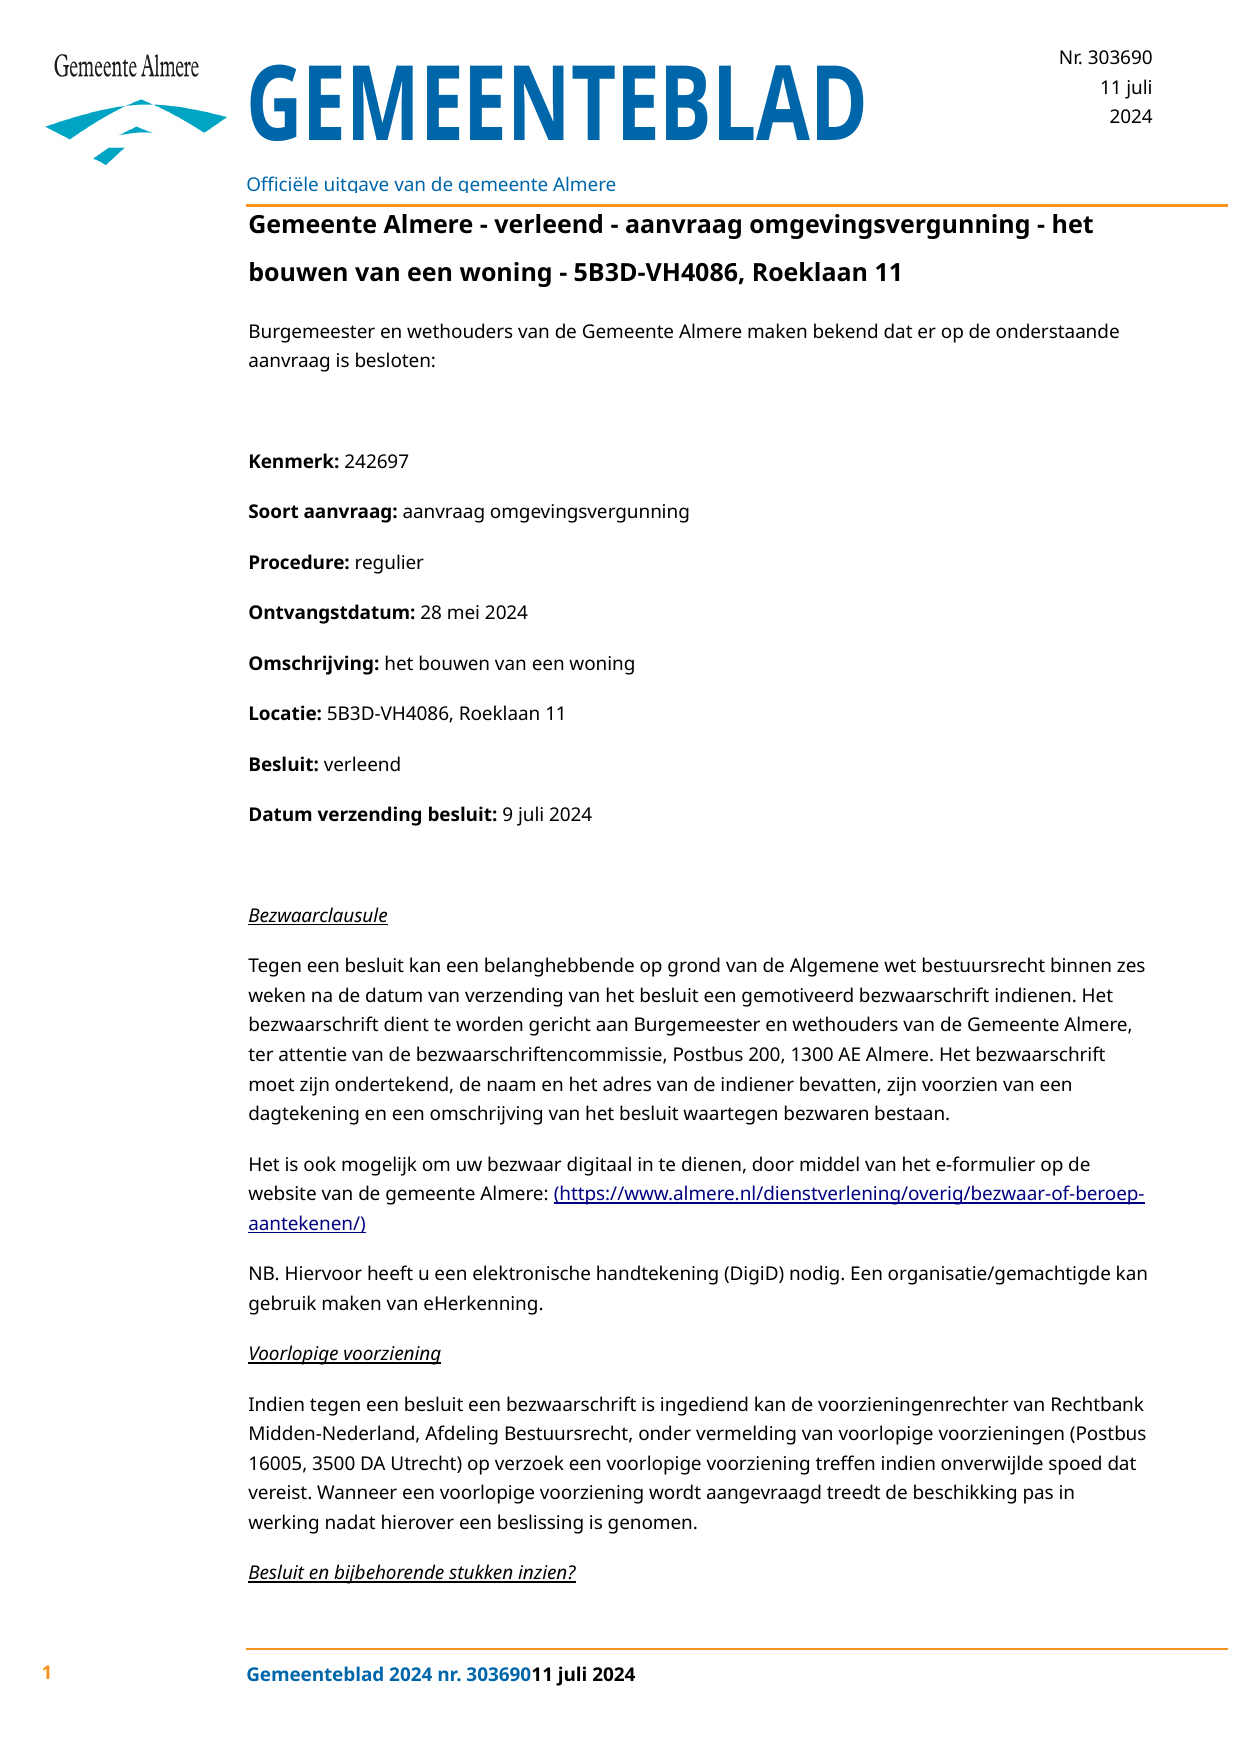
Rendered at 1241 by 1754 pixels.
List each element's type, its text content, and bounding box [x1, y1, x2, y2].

text Soort aanvraag: aanvraag omgevingsvergunning [248, 499, 1152, 524]
text Procedure: regulier [248, 549, 1152, 575]
text Gemeente Almere - verleend - aanvraag omgevingsvergunning - het bouwen van een woning - 5B3D-VH4086, Roeklaan 11 [248, 207, 1152, 288]
text Ontvangstdatum: 28 mei 2024 [248, 599, 1152, 625]
text Besluit: verleend [248, 751, 1152, 777]
text Voorlopige voorziening [248, 1340, 1152, 1366]
text Tegen een besluit kan een belanghebbende op grond van de Algemene wet bestuursrecht binnen zes weken na de datum van verzending van het besluit een gemotiveerd bezwaarschrift indienen. Het bezwaarschrift dient te worden gericht aan Burgemeester en wethouders van de Gemeente Almere, ter attentie van de bezwaarschriftencommissie, Postbus 200, 1300 AE Almere. Het bezwaarschrift moet zijn ondertekend, de naam en het adres van de indiener bevatten, zijn voorzien van een dagtekening en een omschrijving van het besluit waartegen bezwaren bestaan. [248, 952, 1152, 1126]
text Kenmerk: 242697 [248, 448, 1152, 474]
text Indien tegen een besluit een bezwaarschrift is ingediend kan de voorzieningenrechter van Rechtbank Midden-Nederland, Afdeling Bestuursrecht, onder vermelding van voorlopige voorzieningen (Postbus 16005, 3500 DA Utrecht) op verzoek een voorlopige voorziening treffen indien onverwijlde spoed dat vereist. Wanneer een voorlopige voorziening wordt aangevraagd treedt de beschikking pas in werking nadat hierover een beslissing is genomen. [248, 1391, 1152, 1535]
text Bezwaarclausule [248, 902, 1152, 928]
text Het is ook mogelijk om uw bezwaar digitaal in te dienen, door middel van het e-formulier op de website van de gemeente Almere: (https://www.almere.nl/dienstverlening/overig/bezwaar-of-beroep-aantekenen/) [248, 1151, 1152, 1236]
text Besluit en bijbehorende stukken inzien? [248, 1559, 1152, 1585]
picture [41, 47, 231, 172]
text NB. Hiervoor heeft u een elektronische handtekening (DigiD) nodig. Een organisatie/gemachtigde kan gebruik maken van eHerkenning. [248, 1260, 1152, 1316]
text Datum verzending besluit: 9 juli 2024 [248, 801, 1152, 827]
text Burgemeester en wethouders van de Gemeente Almere maken bekend dat er op de onderstaande aanvraag is besloten: [248, 318, 1152, 373]
text Locatie: 5B3D-VH4086, Roeklaan 11 [248, 700, 1152, 726]
text Omschrijving: het bouwen van een woning [248, 650, 1152, 676]
